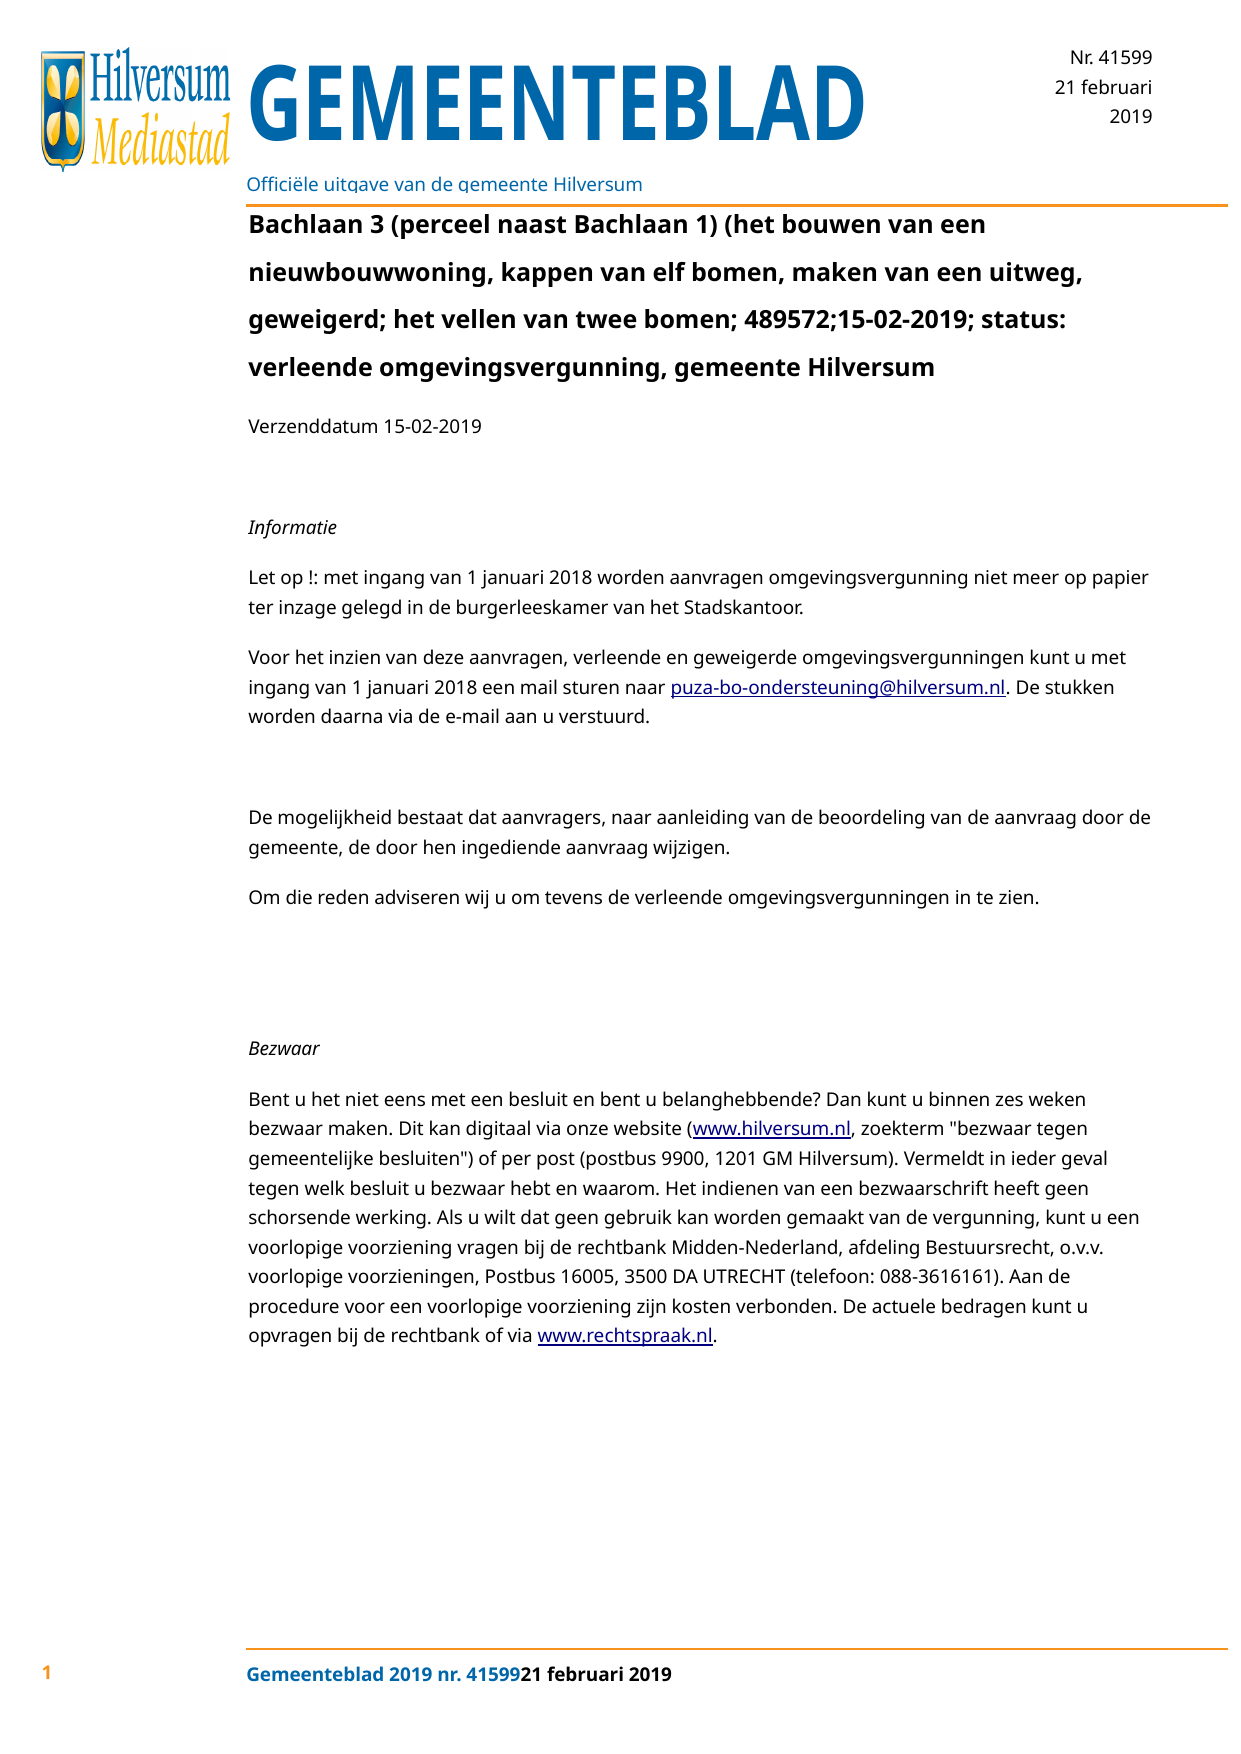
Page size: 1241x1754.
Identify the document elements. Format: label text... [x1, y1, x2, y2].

text Voor het inzien van deze aanvragen, verleende en geweigerde omgevingsvergunningen kunt u met ingang van 1 januari 2018 een mail sturen naar puza-bo-ondersteuning@hilversum.nl. De stukken worden daarna via de e-mail aan u verstuurd. [248, 644, 1152, 729]
picture [41, 47, 231, 172]
text Om die reden adviseren wij u om tevens de verleende omgevingsvergunningen in te zien. [248, 884, 1152, 910]
text Verzenddatum 15-02-2019 [248, 413, 1152, 439]
text Bachlaan 3 (perceel naast Bachlaan 1) (het bouwen van een nieuwbouwwoning, kappen van elf bomen, maken van een uitweg, geweigerd; het vellen van twee bomen; 489572;15-02-2019; status: verleende omgevingsvergunning, gemeente Hilversum [248, 207, 1152, 384]
text De mogelijkheid bestaat dat aanvragers, naar aanleiding van de beoordeling van de aanvraag door de gemeente, de door hen ingediende aanvraag wijzigen. [248, 804, 1152, 860]
text Bezwaar [248, 1036, 1152, 1061]
text Let op !: met ingang van 1 januari 2018 worden aanvragen omgevingsvergunning niet meer op papier ter inzage gelegd in de burgerleeskamer van het Stadskantoor. [248, 564, 1152, 620]
text Bent u het niet eens met een besluit en bent u belanghebbende? Dan kunt u binnen zes weken bezwaar maken. Dit kan digitaal via onze website (www.hilversum.nl, zoekterm "bezwaar tegen gemeentelijke besluiten") of per post (postbus 9900, 1201 GM Hilversum). Vermeldt in ieder geval tegen welk besluit u bezwaar hebt en waarom. Het indienen van een bezwaarschrift heeft geen schorsende werking. Als u wilt dat geen gebruik kan worden gemaakt van de vergunning, kunt u een voorlopige voorziening vragen bij de rechtbank Midden-Nederland, afdeling Bestuursrecht, o.v.v. voorlopige voorzieningen, Postbus 16005, 3500 DA UTRECHT (telefoon: 088-3616161). Aan de procedure voor een voorlopige voorziening zijn kosten verbonden. De actuele bedragen kunt u opvragen bij de rechtbank of via www.rechtspraak.nl. [248, 1086, 1152, 1348]
text Informatie [248, 514, 1152, 540]
